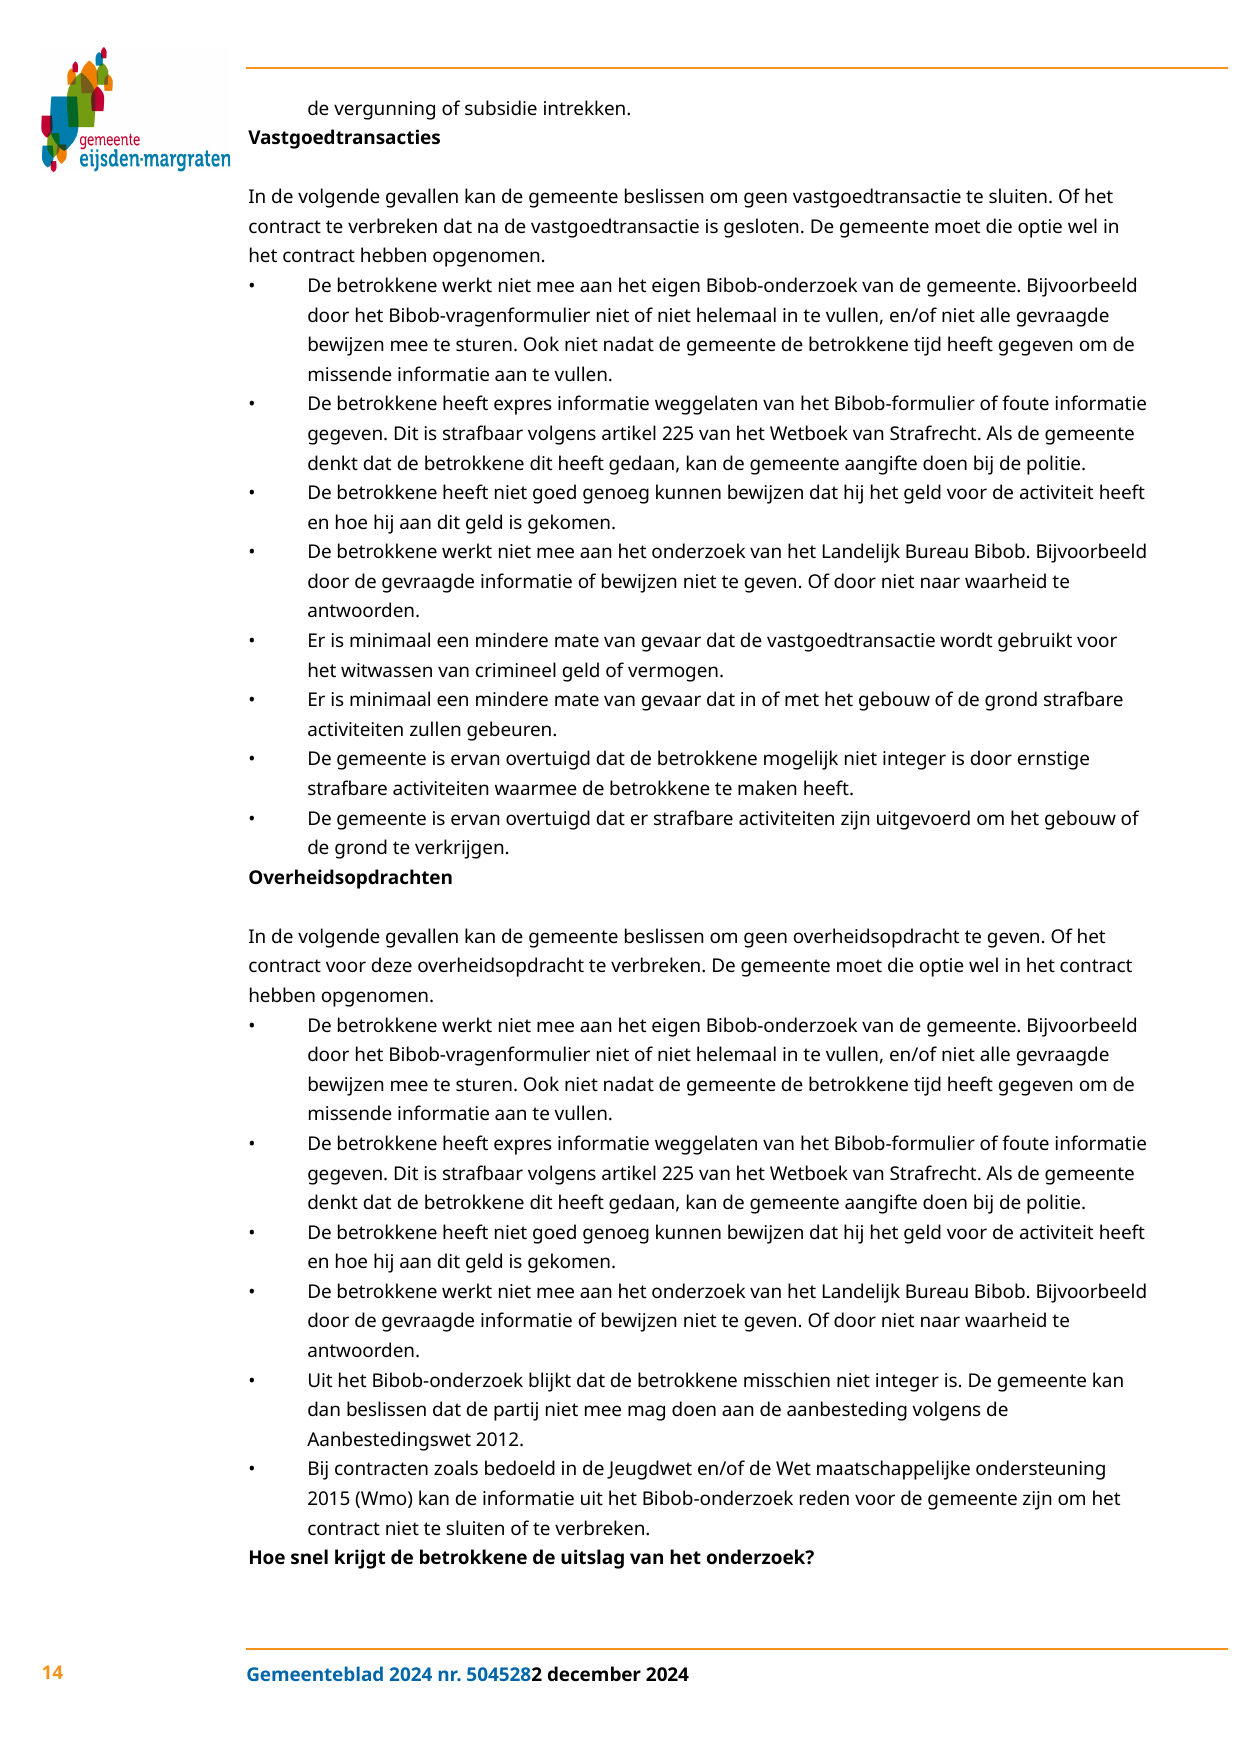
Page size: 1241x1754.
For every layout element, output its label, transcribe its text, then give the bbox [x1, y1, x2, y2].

list Er is minimaal een mindere mate van gevaar dat in of met het gebouw of de grond strafbare activiteiten zullen gebeuren. [248, 686, 1152, 742]
list De gemeente is ervan overtuigd dat er strafbare activiteiten zijn uitgevoerd om het gebouw of de grond te verkrijgen. [248, 805, 1152, 860]
list Bij contracten zoals bedoeld in de Jeugdwet en/of de Wet maatschappelijke ondersteuning 2015 (Wmo) kan de informatie uit het Bibob-onderzoek reden voor de gemeente zijn om het contract niet te sluiten of te verbreken. [248, 1456, 1152, 1541]
list Uit het Bibob-onderzoek blijkt dat de betrokkene misschien niet integer is. De gemeente kan dan beslissen dat de partij niet mee mag doen aan de aanbesteding volgens de Aanbestedingswet 2012. [248, 1367, 1152, 1452]
list De betrokkene werkt niet mee aan het onderzoek van het Landelijk Bureau Bibob. Bijvoorbeeld door de gevraagde informatie of bewijzen niet te geven. Of door niet naar waarheid te antwoorden. [248, 1278, 1152, 1363]
list De betrokkene heeft niet goed genoeg kunnen bewijzen dat hij het geld voor de activiteit heeft en hoe hij aan dit geld is gekomen. [248, 479, 1152, 535]
list De betrokkene werkt niet mee aan het onderzoek van het Landelijk Bureau Bibob. Bijvoorbeeld door de gevraagde informatie of bewijzen niet te geven. Of door niet naar waarheid te antwoorden. [248, 538, 1152, 623]
list De betrokkene heeft expres informatie weggelaten van het Bibob-formulier of foute informatie gegeven. Dit is strafbaar volgens artikel 225 van het Wetboek van Strafrecht. Als de gemeente denkt dat de betrokkene dit heeft gedaan, kan de gemeente aangifte doen bij de politie. [248, 1130, 1152, 1215]
picture [41, 47, 231, 172]
list De betrokkene heeft niet goed genoeg kunnen bewijzen dat hij het geld voor de activiteit heeft en hoe hij aan dit geld is gekomen. [248, 1219, 1152, 1274]
text In de volgende gevallen kan de gemeente beslissen om geen overheidsopdracht te geven. Of het contract voor deze overheidsopdracht te verbreken. De gemeente moet die optie wel in het contract hebben opgenomen. [248, 923, 1152, 1008]
text Hoe snel krijgt de betrokkene de uitslag van het onderzoek? [248, 1544, 1152, 1570]
list de vergunning of subsidie intrekken. [248, 95, 1152, 121]
list De betrokkene werkt niet mee aan het eigen Bibob-onderzoek van de gemeente. Bijvoorbeeld door het Bibob-vragenformulier niet of niet helemaal in te vullen, en/of niet alle gevraagde bewijzen mee te sturen. Ook niet nadat de gemeente de betrokkene tijd heeft gegeven om de missende informatie aan te vullen. [248, 1012, 1152, 1126]
list Er is minimaal een mindere mate van gevaar dat de vastgoedtransactie wordt gebruikt voor het witwassen van crimineel geld of vermogen. [248, 627, 1152, 683]
text Vastgoedtransacties [248, 124, 1152, 150]
list De betrokkene werkt niet mee aan het eigen Bibob-onderzoek van de gemeente. Bijvoorbeeld door het Bibob-vragenformulier niet of niet helemaal in te vullen, en/of niet alle gevraagde bewijzen mee te sturen. Ook niet nadat de gemeente de betrokkene tijd heeft gegeven om de missende informatie aan te vullen. [248, 272, 1152, 387]
text Overheidsopdrachten [248, 864, 1152, 890]
text In de volgende gevallen kan de gemeente beslissen om geen vastgoedtransactie te sluiten. Of het contract te verbreken dat na de vastgoedtransactie is gesloten. De gemeente moet die optie wel in het contract hebben opgenomen. [248, 183, 1152, 268]
list De betrokkene heeft expres informatie weggelaten van het Bibob-formulier of foute informatie gegeven. Dit is strafbaar volgens artikel 225 van het Wetboek van Strafrecht. Als de gemeente denkt dat de betrokkene dit heeft gedaan, kan de gemeente aangifte doen bij de politie. [248, 391, 1152, 476]
list De gemeente is ervan overtuigd dat de betrokkene mogelijk niet integer is door ernstige strafbare activiteiten waarmee de betrokkene te maken heeft. [248, 746, 1152, 801]
